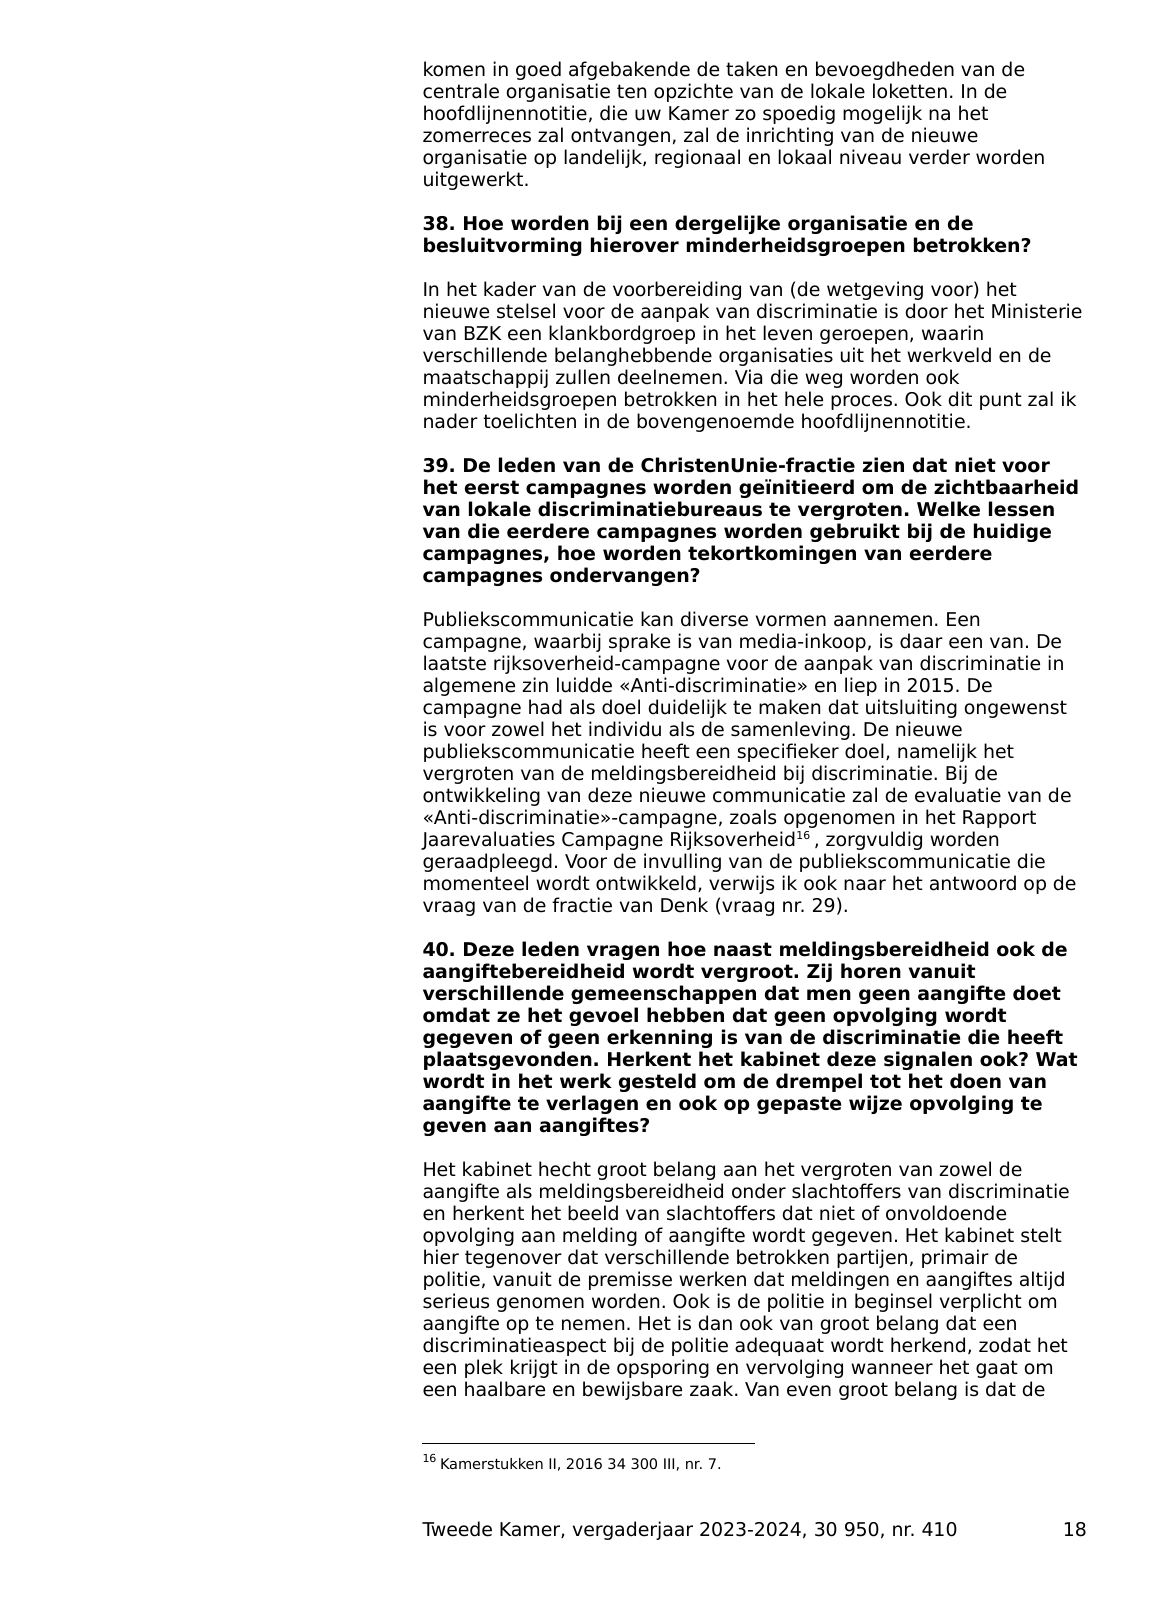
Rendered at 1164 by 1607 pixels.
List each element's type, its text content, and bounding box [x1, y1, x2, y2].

text Kamerstukken II, 2016 34 300 III, nr. 7. [422, 1452, 1087, 1474]
text 40. Deze leden vragen hoe naast meldingsbereidheid ook de aangiftebereidheid wordt vergroot. Zij horen vanuit verschillende gemeenschappen dat men geen aangifte doet omdat ze het gevoel hebben dat geen opvolging wordt gegeven of geen erkenning is van de discriminatie die heeft plaatsgevonden. Herkent het kabinet deze signalen ook? Wat wordt in het werk gesteld om de drempel tot het doen van aangifte te verlagen en ook op gepaste wijze opvolging te geven aan aangiftes? [422, 939, 1087, 1137]
text Publiekscommunicatie kan diverse vormen aannemen. Een campagne, waarbij sprake is van media-inkoop, is daar een van. De laatste rijksoverheid-campagne voor de aanpak van discriminatie in algemene zin luidde «Anti-discriminatie» en liep in 2015. De campagne had als doel duidelijk te maken dat uitsluiting ongewenst is voor zowel het individu als de samenleving. De nieuwe publiekscommunicatie heeft een specifieker doel, namelijk het vergroten van de meldingsbereidheid bij discriminatie. Bij de ontwikkeling van deze nieuwe communicatie zal de evaluatie van de «Anti-discriminatie»-campagne, zoals opgenomen in het Rapport Jaarevaluaties Campagne Rijksoverheid, zorgvuldig worden geraadpleegd. Voor de invulling van de publiekscommunicatie die momenteel wordt ontwikkeld, verwijs ik ook naar het antwoord op de vraag van de fractie van Denk (vraag nr. 29). [422, 609, 1087, 917]
text 38. Hoe worden bij een dergelijke organisatie en de besluitvorming hierover minderheidsgroepen betrokken? [422, 213, 1087, 257]
text komen in goed afgebakende de taken en bevoegdheden van de centrale organisatie ten opzichte van de lokale loketten. In de hoofdlijnennotitie, die uw Kamer zo spoedig mogelijk na het zomerreces zal ontvangen, zal de inrichting van de nieuwe organisatie op landelijk, regionaal en lokaal niveau verder worden uitgewerkt. [422, 59, 1087, 191]
text Het kabinet hecht groot belang aan het vergroten van zowel de aangifte als meldingsbereidheid onder slachtoffers van discriminatie en herkent het beeld van slachtoffers dat niet of onvoldoende opvolging aan melding of aangifte wordt gegeven. Het kabinet stelt hier tegenover dat verschillende betrokken partijen, primair de politie, vanuit de premisse werken dat meldingen en aangiftes altijd serieus genomen worden. Ook is de politie in beginsel verplicht om aangifte op te nemen. Het is dan ook van groot belang dat een discriminatieaspect bij de politie adequaat wordt herkend, zodat het een plek krijgt in de opsporing en vervolging wanneer het gaat om een haalbare en bewijsbare zaak. Van even groot belang is dat de [422, 1159, 1087, 1401]
text In het kader van de voorbereiding van (de wetgeving voor) het nieuwe stelsel voor de aanpak van discriminatie is door het Ministerie van BZK een klankbordgroep in het leven geroepen, waarin verschillende belanghebbende organisaties uit het werkveld en de maatschappij zullen deelnemen. Via die weg worden ook minderheidsgroepen betrokken in het hele proces. Ook dit punt zal ik nader toelichten in de bovengenoemde hoofdlijnennotitie. [422, 279, 1087, 433]
text 39. De leden van de ChristenUnie-fractie zien dat niet voor het eerst campagnes worden geïnitieerd om de zichtbaarheid van lokale discriminatiebureaus te vergroten. Welke lessen van die eerdere campagnes worden gebruikt bij de huidige campagnes, hoe worden tekortkomingen van eerdere campagnes ondervangen? [422, 455, 1087, 587]
